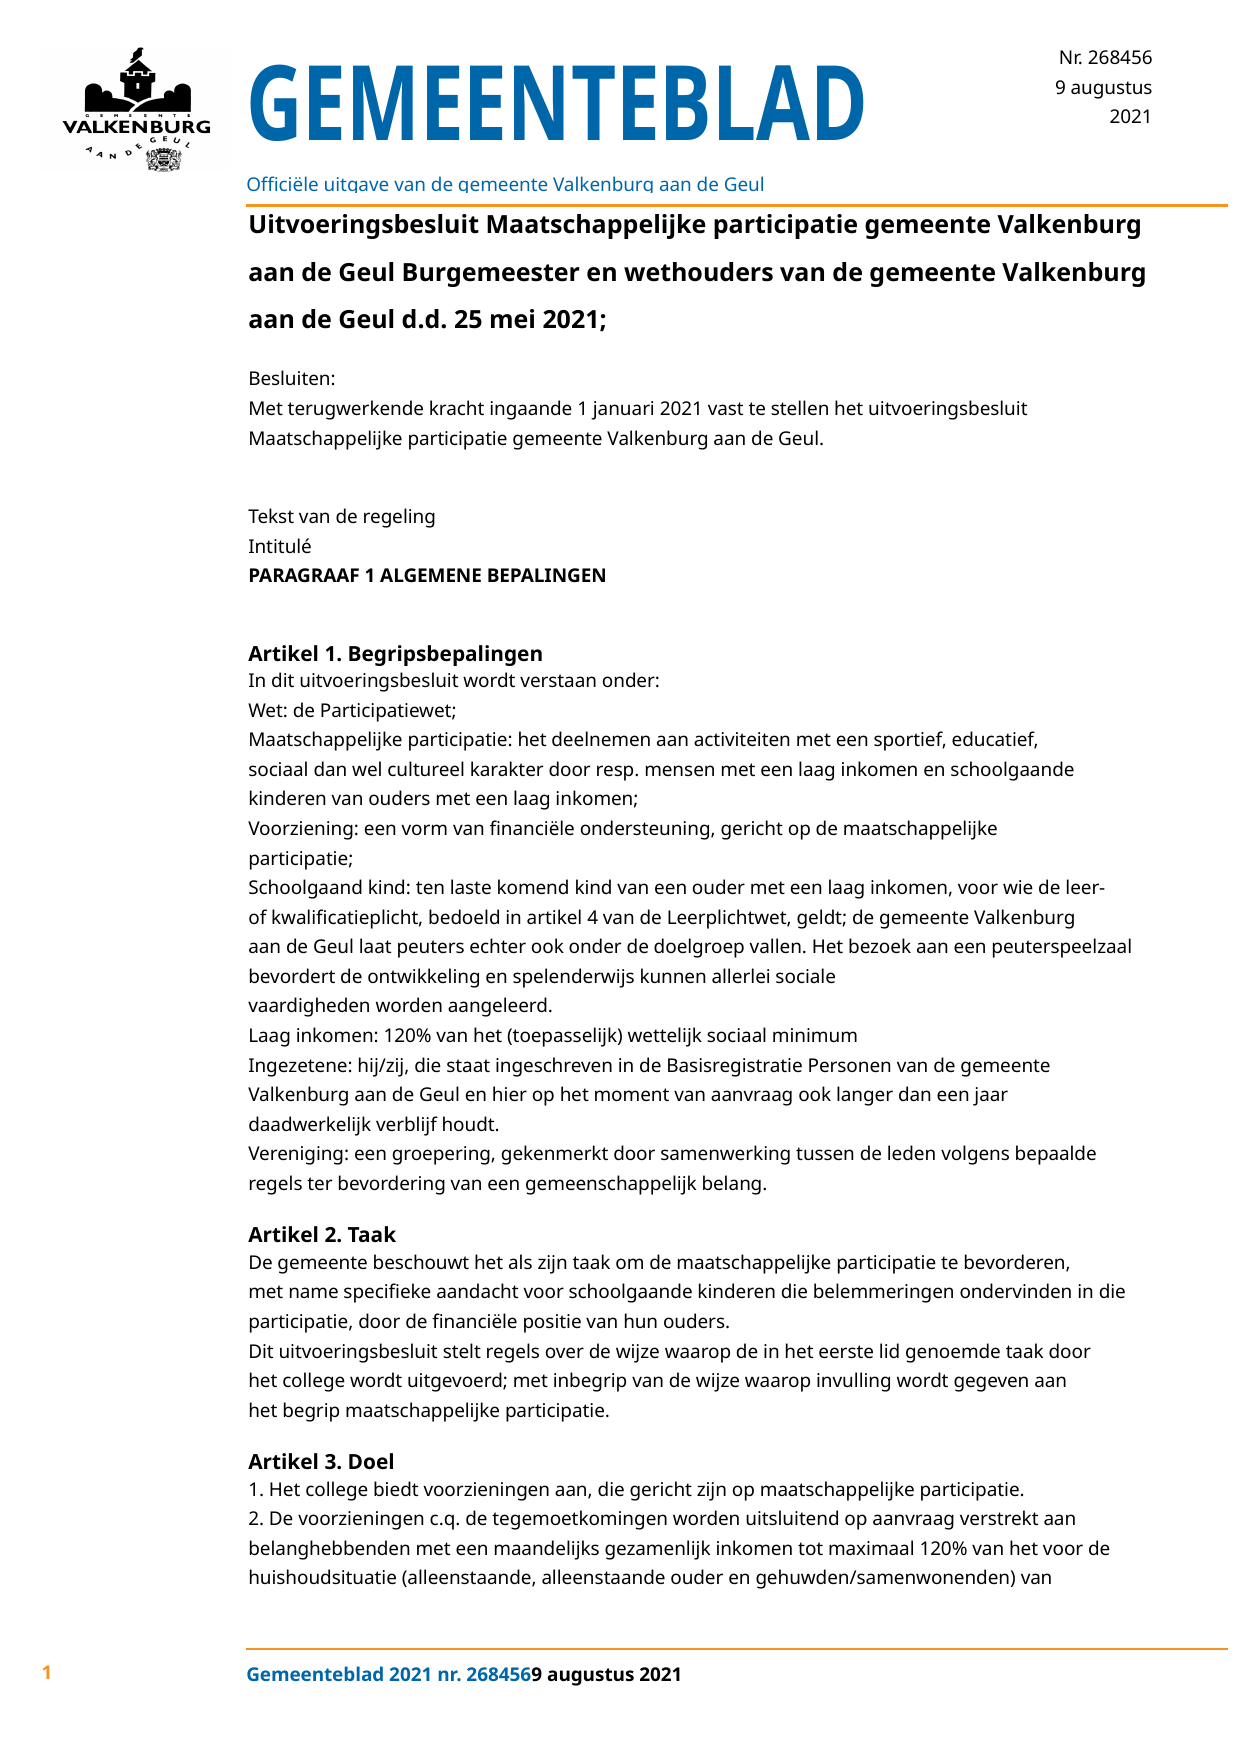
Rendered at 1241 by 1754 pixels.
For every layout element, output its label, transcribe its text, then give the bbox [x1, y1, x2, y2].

text Laag inkomen: 120% van het (toepasselijk) wettelijk sociaal minimum [248, 1022, 1152, 1048]
text Artikel 1. Begripsbepalingen [248, 639, 1152, 667]
text het college wordt uitgevoerd; met inbegrip van de wijze waarop invulling wordt gegeven aan [248, 1367, 1152, 1393]
text Artikel 3. Doel [248, 1447, 1152, 1476]
text kinderen van ouders met een laag inkomen; [248, 786, 1152, 811]
text Artikel 2. Taak [248, 1221, 1152, 1249]
text regels ter bevordering van een gemeenschappelijk belang. [248, 1170, 1152, 1196]
text De gemeente beschouwt het als zijn taak om de maatschappelijke participatie te bevorderen, [248, 1249, 1152, 1275]
text PARAGRAAF 1 ALGEMENE BEPALINGEN [248, 563, 1152, 588]
text Besluiten: [248, 366, 1152, 391]
text Maatschappelijke participatie gemeente Valkenburg aan de Geul. [248, 425, 1152, 450]
text sociaal dan wel cultureel karakter door resp. mensen met een laag inkomen en schoolgaande [248, 756, 1152, 782]
text daadwerkelijk verblijf houdt. [248, 1111, 1152, 1137]
text huishoudsituatie (alleenstaande, alleenstaande ouder en gehuwden/samenwonenden) van [248, 1564, 1152, 1590]
text Voorziening: een vorm van financiële ondersteuning, gericht op de maatschappelijke [248, 815, 1152, 841]
text aan de Geul laat peuters echter ook onder de doelgroep vallen. Het bezoek aan een peuterspeelzaal bevordert de ontwikkeling en spelenderwijs kunnen allerlei sociale [248, 933, 1152, 989]
text In dit uitvoeringsbesluit wordt verstaan onder: [248, 667, 1152, 693]
text Valkenburg aan de Geul en hier op het moment van aanvraag ook langer dan een jaar [248, 1081, 1152, 1107]
text Vereniging: een groepering, gekenmerkt door samenwerking tussen de leden volgens bepaalde [248, 1141, 1152, 1166]
text Schoolgaand kind: ten laste komend kind van een ouder met een laag inkomen, voor wie de leer- [248, 874, 1152, 900]
text 1. Het college biedt voorzieningen aan, die gericht zijn op maatschappelijke participatie. [248, 1476, 1152, 1502]
text Uitvoeringsbesluit Maatschappelijke participatie gemeente Valkenburg aan de Geul Burgemeester en wethouders van de gemeente Valkenburg aan de Geul d.d. 25 mei 2021; [248, 207, 1152, 336]
text 2. De voorzieningen c.q. de tegemoetkomingen worden uitsluitend op aanvraag verstrekt aan [248, 1505, 1152, 1531]
text Met terugwerkende kracht ingaande 1 januari 2021 vast te stellen het uitvoeringsbesluit [248, 395, 1152, 421]
text met name specifieke aandacht voor schoolgaande kinderen die belemmeringen ondervinden in die participatie, door de financiële positie van hun ouders. [248, 1279, 1152, 1334]
text Maatschappelijke participatie: het deelnemen aan activiteiten met een sportief, educatief, [248, 726, 1152, 752]
text Dit uitvoeringsbesluit stelt regels over de wijze waarop de in het eerste lid genoemde taak door [248, 1338, 1152, 1363]
text vaardigheden worden aangeleerd. [248, 993, 1152, 1018]
text of kwalificatieplicht, bedoeld in artikel 4 van de Leerplichtwet, geldt; de gemeente Valkenburg [248, 904, 1152, 930]
text Intitulé [248, 533, 1152, 559]
text belanghebbenden met een maandelijks gezamenlijk inkomen tot maximaal 120% van het voor de [248, 1535, 1152, 1561]
text participatie; [248, 845, 1152, 871]
picture [41, 47, 231, 172]
text het begrip maatschappelijke participatie. [248, 1397, 1152, 1423]
text Ingezetene: hij/zij, die staat ingeschreven in de Basisregistratie Personen van de gemeente [248, 1052, 1152, 1078]
text Tekst van de regeling [248, 503, 1152, 529]
text Wet: de Participatiewet; [248, 697, 1152, 723]
